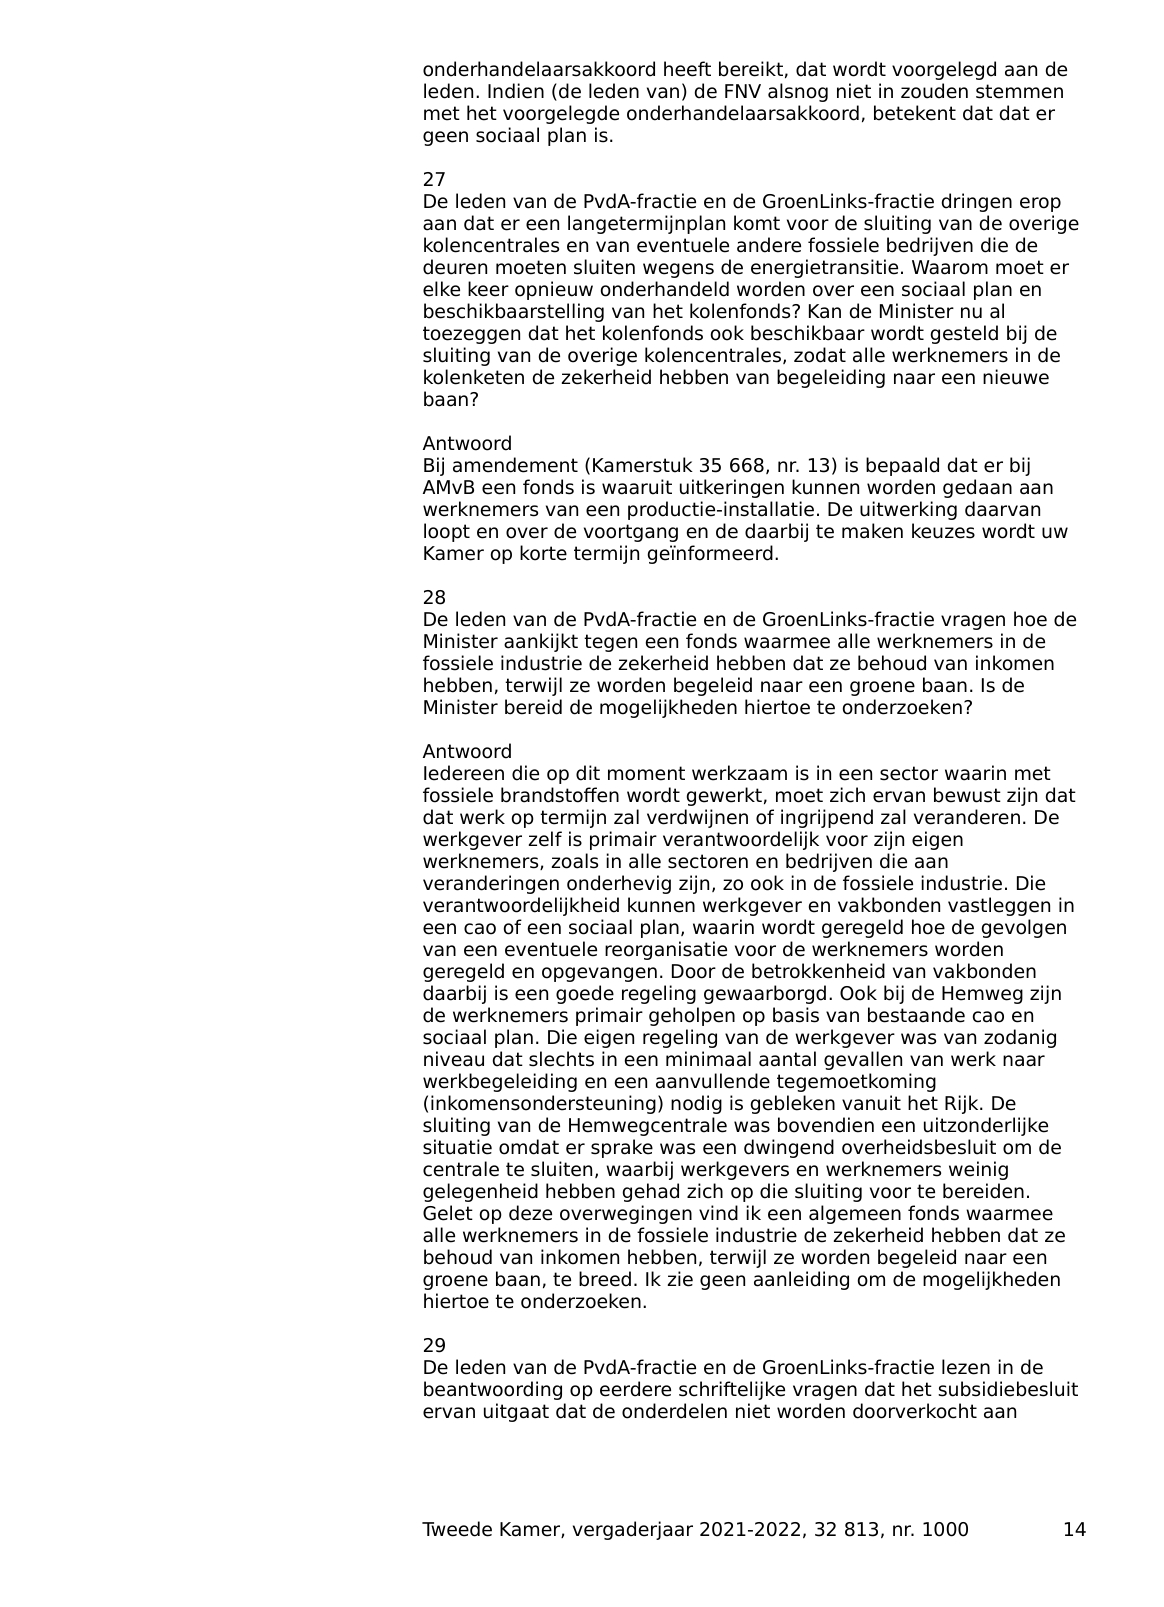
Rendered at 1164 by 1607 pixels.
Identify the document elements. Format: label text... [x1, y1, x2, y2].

text 29 [422, 1335, 1087, 1357]
text Bij amendement (Kamerstuk 35 668, nr. 13) is bepaald dat er bij AMvB een fonds is waaruit uitkeringen kunnen worden gedaan aan werknemers van een productie-installatie. De uitwerking daarvan loopt en over de voortgang en de daarbij te maken keuzes wordt uw Kamer op korte termijn geïnformeerd. [422, 455, 1087, 565]
text onderhandelaarsakkoord heeft bereikt, dat wordt voorgelegd aan de leden. Indien (de leden van) de FNV alsnog niet in zouden stemmen met het voorgelegde onderhandelaarsakkoord, betekent dat dat er geen sociaal plan is. [422, 59, 1087, 147]
text De leden van de PvdA-fractie en de GroenLinks-fractie lezen in de beantwoording op eerdere schriftelijke vragen dat het subsidiebesluit ervan uitgaat dat de onderdelen niet worden doorverkocht aan [422, 1357, 1087, 1423]
text Iedereen die op dit moment werkzaam is in een sector waarin met fossiele brandstoffen wordt gewerkt, moet zich ervan bewust zijn dat dat werk op termijn zal verdwijnen of ingrijpend zal veranderen. De werkgever zelf is primair verantwoordelijk voor zijn eigen werknemers, zoals in alle sectoren en bedrijven die aan veranderingen onderhevig zijn, zo ook in de fossiele industrie. Die verantwoordelijkheid kunnen werkgever en vakbonden vastleggen in een cao of een sociaal plan, waarin wordt geregeld hoe de gevolgen van een eventuele reorganisatie voor de werknemers worden geregeld en opgevangen. Door de betrokkenheid van vakbonden daarbij is een goede regeling gewaarborgd. Ook bij de Hemweg zijn de werknemers primair geholpen op basis van bestaande cao en sociaal plan. Die eigen regeling van de werkgever was van zodanig niveau dat slechts in een minimaal aantal gevallen van werk naar werkbegeleiding en een aanvullende tegemoetkoming (inkomensondersteuning) nodig is gebleken vanuit het Rijk. De sluiting van de Hemwegcentrale was bovendien een uitzonderlijke situatie omdat er sprake was een dwingend overheidsbesluit om de centrale te sluiten, waarbij werkgevers en werknemers weinig gelegenheid hebben gehad zich op die sluiting voor te bereiden. Gelet op deze overwegingen vind ik een algemeen fonds waarmee alle werknemers in de fossiele industrie de zekerheid hebben dat ze behoud van inkomen hebben, terwijl ze worden begeleid naar een groene baan, te breed. Ik zie geen aanleiding om de mogelijkheden hiertoe te onderzoeken. [422, 763, 1087, 1313]
text De leden van de PvdA-fractie en de GroenLinks-fractie dringen erop aan dat er een langetermijnplan komt voor de sluiting van de overige kolencentrales en van eventuele andere fossiele bedrijven die de deuren moeten sluiten wegens de energietransitie. Waarom moet er elke keer opnieuw onderhandeld worden over een sociaal plan en beschikbaarstelling van het kolenfonds? Kan de Minister nu al toezeggen dat het kolenfonds ook beschikbaar wordt gesteld bij de sluiting van de overige kolencentrales, zodat alle werknemers in de kolenketen de zekerheid hebben van begeleiding naar een nieuwe baan? [422, 191, 1087, 411]
text Antwoord [422, 741, 1087, 763]
text De leden van de PvdA-fractie en de GroenLinks-fractie vragen hoe de Minister aankijkt tegen een fonds waarmee alle werknemers in de fossiele industrie de zekerheid hebben dat ze behoud van inkomen hebben, terwijl ze worden begeleid naar een groene baan. Is de Minister bereid de mogelijkheden hiertoe te onderzoeken? [422, 609, 1087, 719]
text 27 [422, 169, 1087, 191]
text Antwoord [422, 433, 1087, 455]
text 28 [422, 587, 1087, 609]
